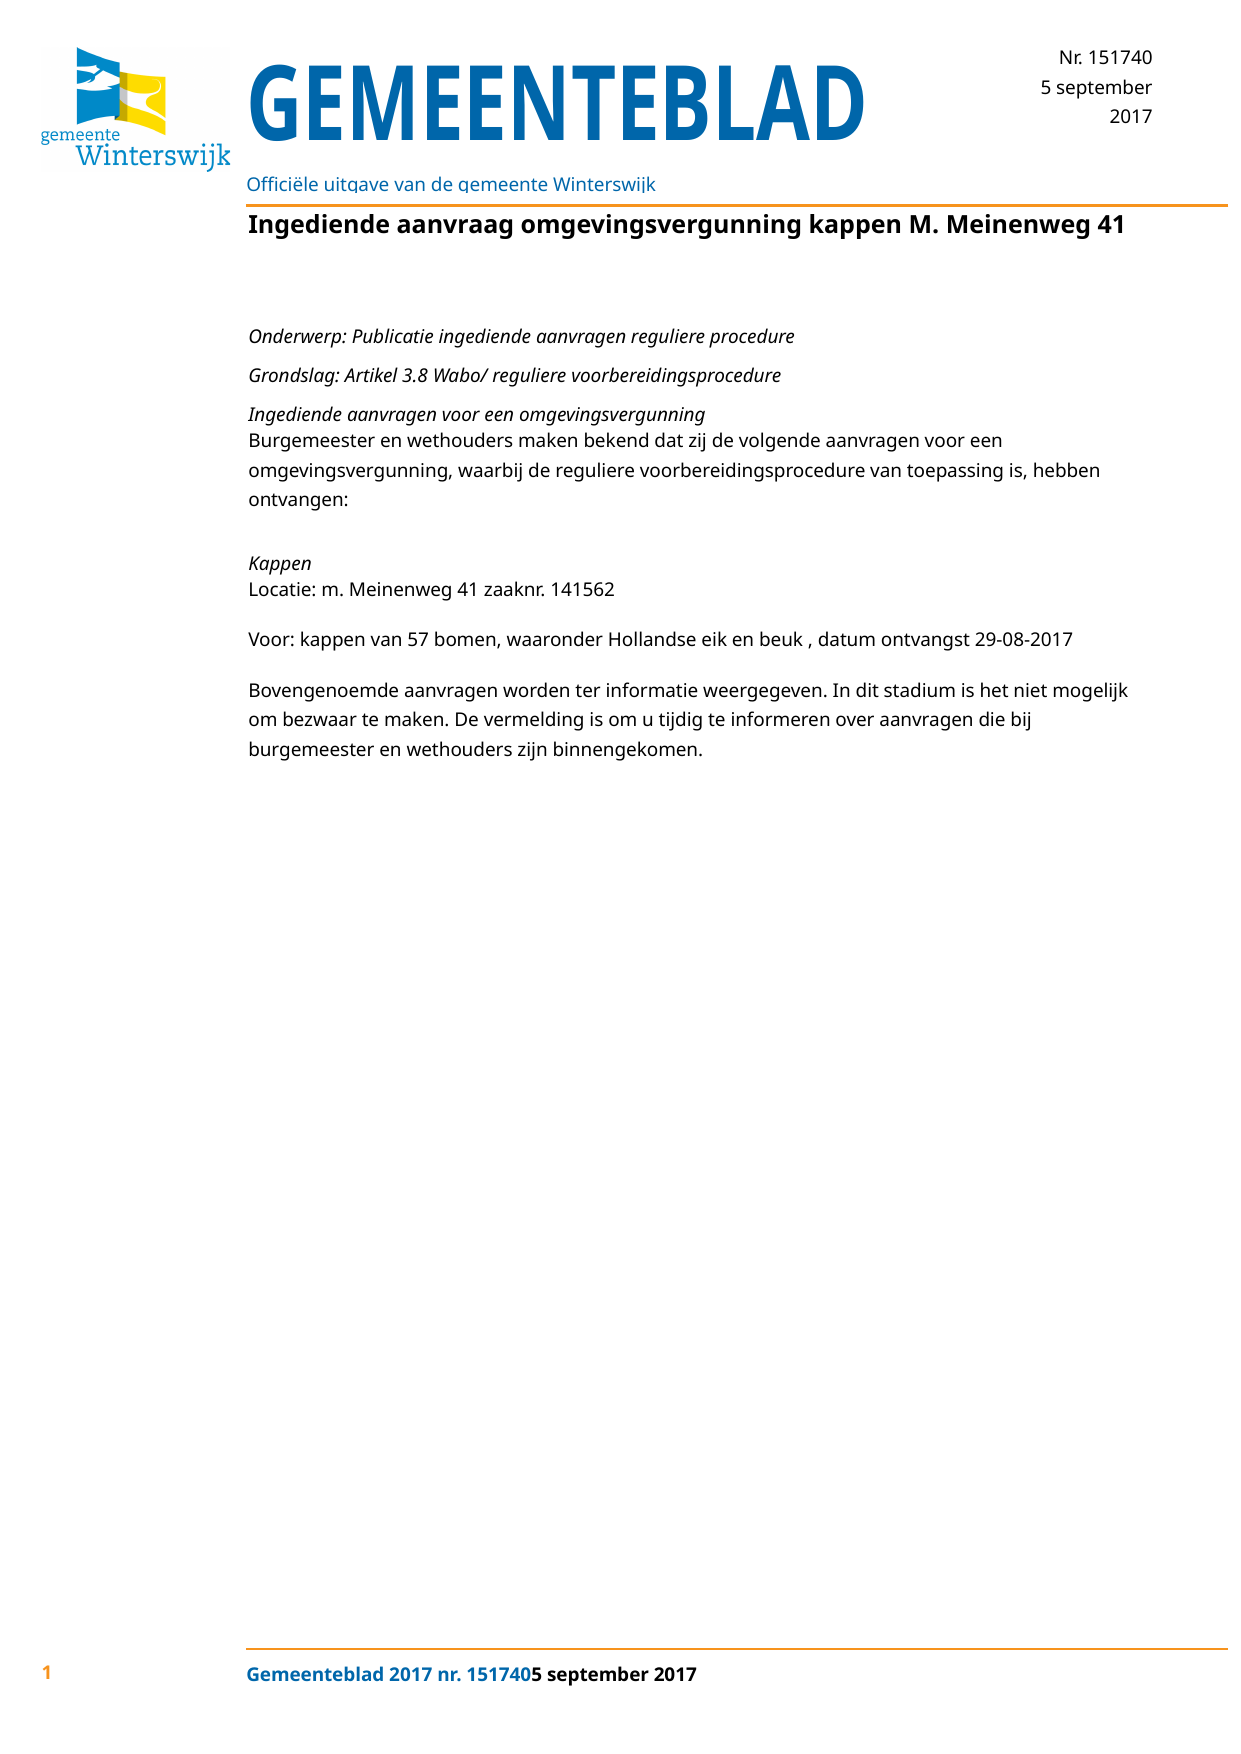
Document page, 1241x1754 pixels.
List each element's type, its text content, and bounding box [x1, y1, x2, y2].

text Grondslag: Artikel 3.8 Wabo/ reguliere voorbereidingsprocedure [248, 362, 1152, 388]
text Voor: kappen van 57 bomen, waaronder Hollandse eik en beuk , datum ontvangst 29-08-2017 [248, 627, 1152, 652]
text Bovengenoemde aanvragen worden ter informatie weergegeven. In dit stadium is het niet mogelijk om bezwaar te maken. De vermelding is om u tijdig te informeren over aanvragen die bij burgemeester en wethouders zijn binnengekomen. [248, 677, 1152, 762]
text Ingediende aanvragen voor een omgevingsvergunning [248, 402, 1152, 427]
text Locatie: m. Meinenweg 41 zaaknr. 141562 [248, 576, 1152, 602]
text Kappen [248, 551, 1152, 576]
text Ingediende aanvraag omgevingsvergunning kappen M. Meinenweg 41 [248, 207, 1152, 241]
text Burgemeester en wethouders maken bekend dat zij de volgende aanvragen voor een omgevingsvergunning, waarbij de reguliere voorbereidingsprocedure van toepassing is, hebben ontvangen: [248, 427, 1152, 512]
text Onderwerp: Publicatie ingediende aanvragen reguliere procedure [248, 323, 1152, 349]
picture [225, 153, 231, 162]
picture [41, 47, 231, 172]
